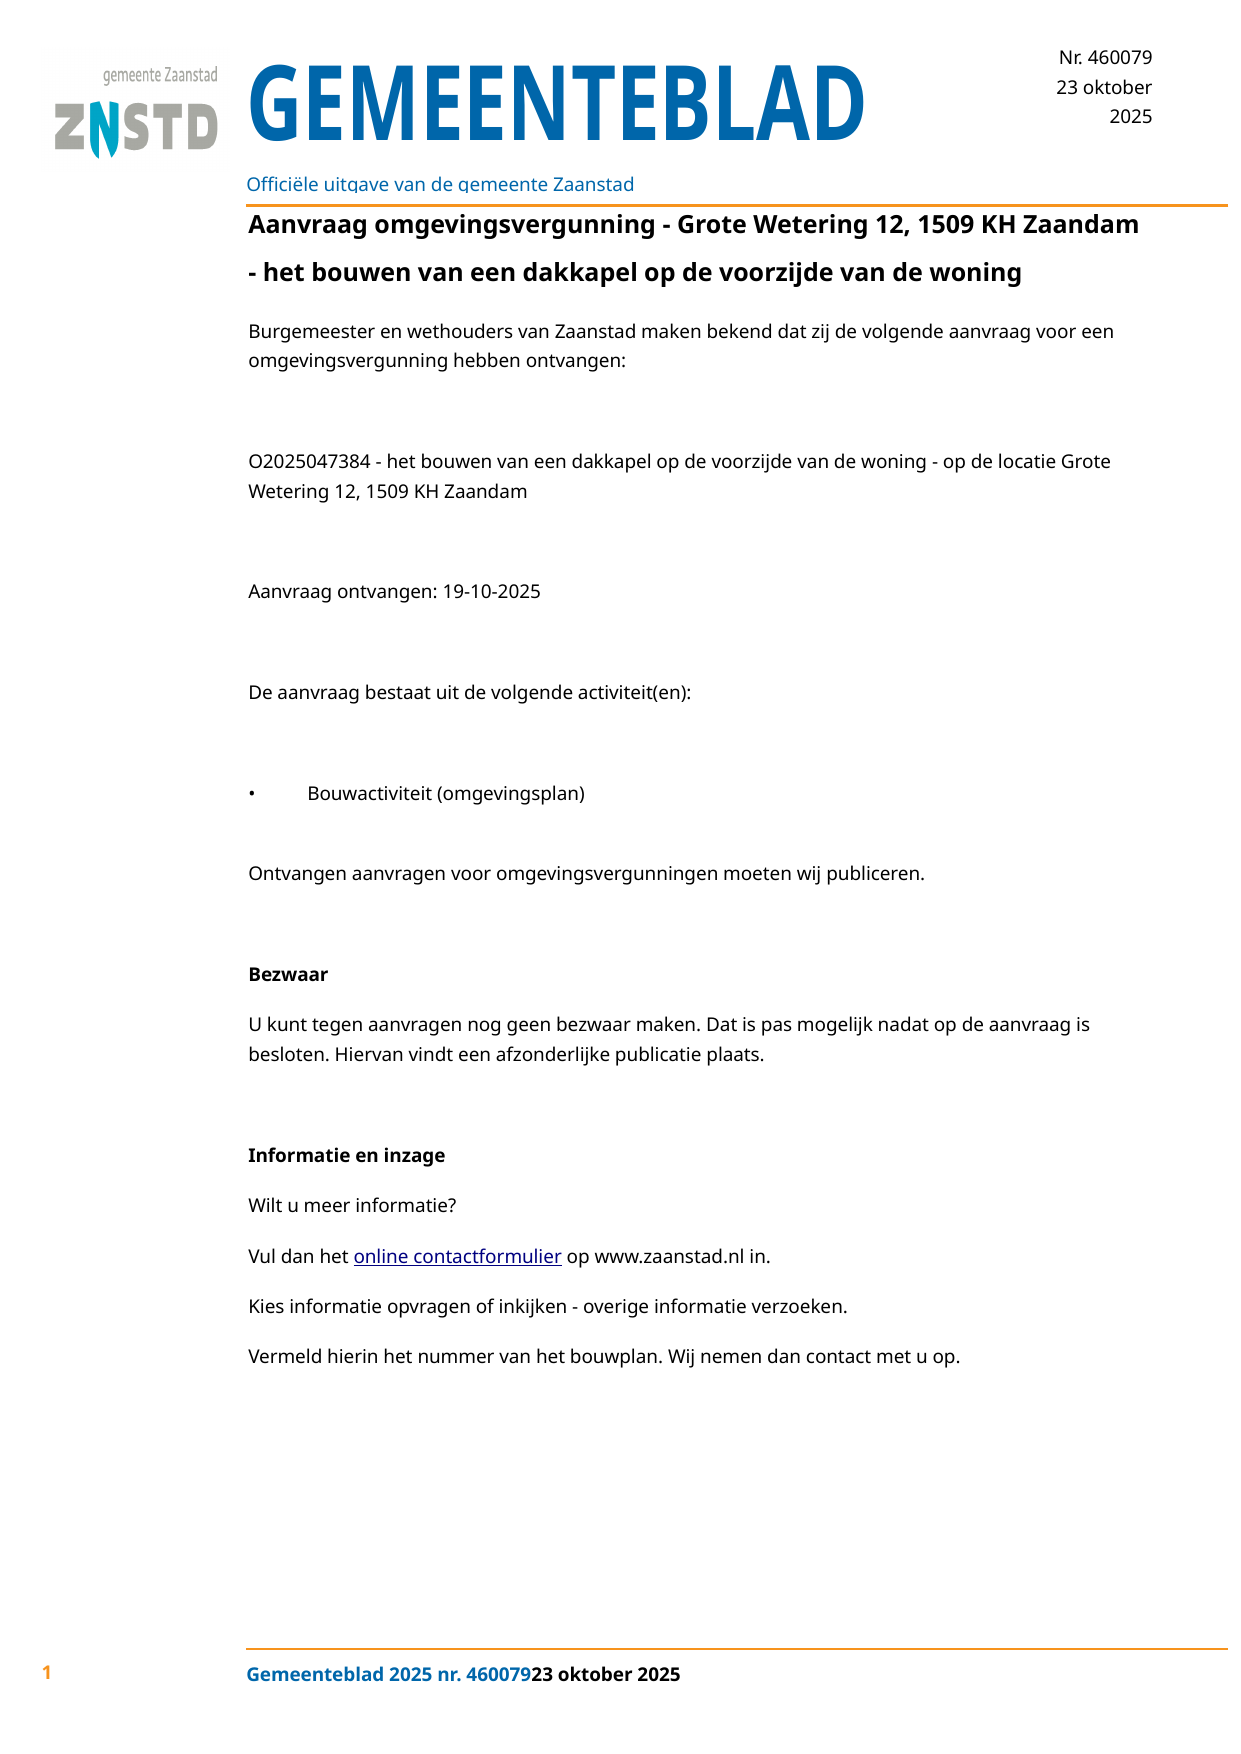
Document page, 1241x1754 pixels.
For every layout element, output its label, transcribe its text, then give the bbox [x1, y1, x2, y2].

text Informatie en inzage [248, 1142, 1152, 1168]
text Vul dan het online contactformulier op www.zaanstad.nl in. [248, 1243, 1152, 1269]
picture [41, 47, 231, 172]
list Bouwactiviteit (omgevingsplan) [248, 780, 1152, 806]
text O2025047384 - het bouwen van een dakkapel op de voorzijde van de woning - op de locatie Grote Wetering 12, 1509 KH Zaandam [248, 448, 1152, 504]
text Vermeld hierin het nummer van het bouwplan. Wij nemen dan contact met u op. [248, 1344, 1152, 1369]
text Wilt u meer informatie? [248, 1192, 1152, 1218]
text Aanvraag omgevingsvergunning - Grote Wetering 12, 1509 KH Zaandam - het bouwen van een dakkapel op de voorzijde van de woning [248, 207, 1152, 288]
text Bezwaar [248, 961, 1152, 987]
text Aanvraag ontvangen: 19-10-2025 [248, 579, 1152, 604]
text De aanvraag bestaat uit de volgende activiteit(en): [248, 679, 1152, 705]
text Burgemeester en wethouders van Zaanstad maken bekend dat zij de volgende aanvraag voor een omgevingsvergunning hebben ontvangen: [248, 318, 1152, 373]
text Kies informatie opvragen of inkijken - overige informatie verzoeken. [248, 1293, 1152, 1319]
text U kunt tegen aanvragen nog geen bezwaar maken. Dat is pas mogelijk nadat op de aanvraag is besloten. Hiervan vindt een afzonderlijke publicatie plaats. [248, 1012, 1152, 1067]
text Ontvangen aanvragen voor omgevingsvergunningen moeten wij publiceren. [248, 860, 1152, 886]
